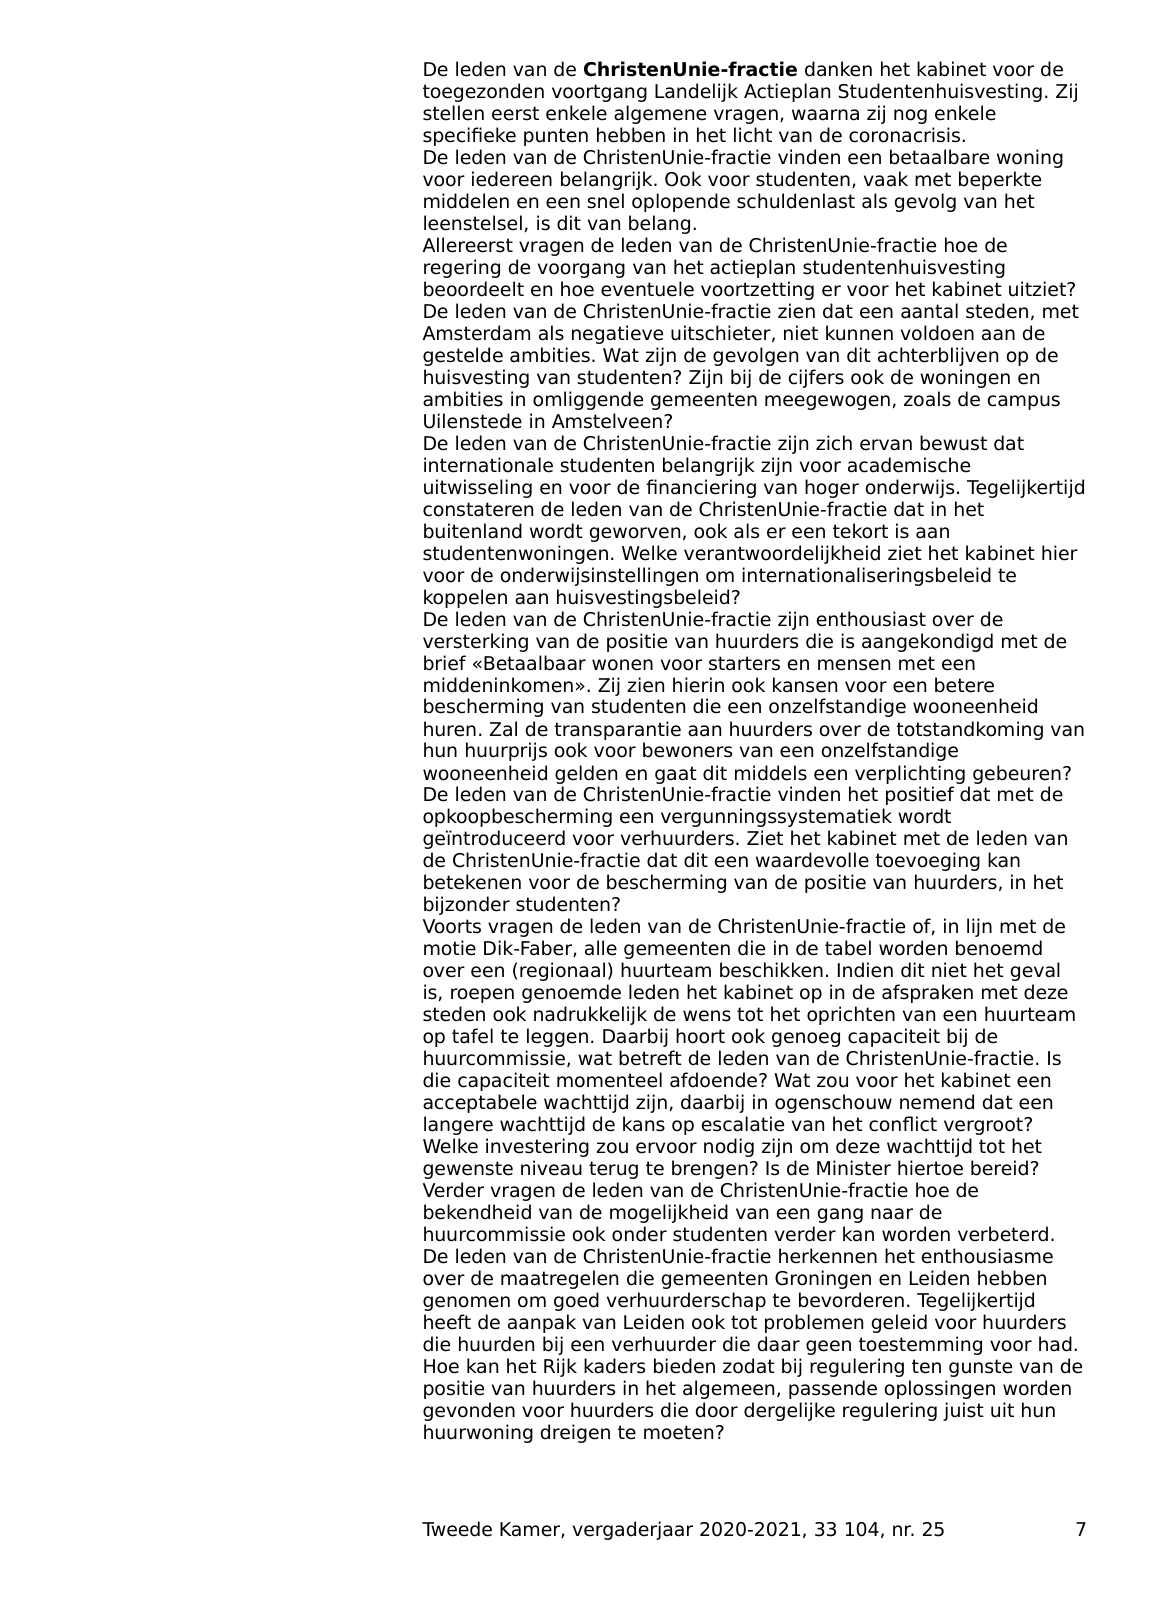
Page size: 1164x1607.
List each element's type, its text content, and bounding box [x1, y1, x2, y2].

text De leden van de ChristenUnie-fractie herkennen het enthousiasme over de maatregelen die gemeenten Groningen en Leiden hebben genomen om goed verhuurderschap te bevorderen. Tegelijkertijd heeft de aanpak van Leiden ook tot problemen geleid voor huurders die huurden bij een verhuurder die daar geen toestemming voor had. Hoe kan het Rijk kaders bieden zodat bij regulering ten gunste van de positie van huurders in het algemeen, passende oplossingen worden gevonden voor huurders die door dergelijke regulering juist uit hun huurwoning dreigen te moeten? [422, 1246, 1087, 1444]
text De leden van de ChristenUnie-fractie zijn enthousiast over de versterking van de positie van huurders die is aangekondigd met de brief «Betaalbaar wonen voor starters en mensen met een middeninkomen». Zij zien hierin ook kansen voor een betere bescherming van studenten die een onzelfstandige wooneenheid huren. Zal de transparantie aan huurders over de totstandkoming van hun huurprijs ook voor bewoners van een onzelfstandige wooneenheid gelden en gaat dit middels een verplichting gebeuren? [422, 608, 1087, 784]
text De leden van de ChristenUnie-fractie zien dat een aantal steden, met Amsterdam als negatieve uitschieter, niet kunnen voldoen aan de gestelde ambities. Wat zijn de gevolgen van dit achterblijven op de huisvesting van studenten? Zijn bij de cijfers ook de woningen en ambities in omliggende gemeenten meegewogen, zoals de campus Uilenstede in Amstelveen? [422, 301, 1087, 433]
text Voorts vragen de leden van de ChristenUnie-fractie of, in lijn met de motie Dik-Faber, alle gemeenten die in de tabel worden benoemd over een (regionaal) huurteam beschikken. Indien dit niet het geval is, roepen genoemde leden het kabinet op in de afspraken met deze steden ook nadrukkelijk de wens tot het oprichten van een huurteam op tafel te leggen. Daarbij hoort ook genoeg capaciteit bij de huurcommissie, wat betreft de leden van de ChristenUnie-fractie. Is die capaciteit momenteel afdoende? Wat zou voor het kabinet een acceptabele wachttijd zijn, daarbij in ogenschouw nemend dat een langere wachttijd de kans op escalatie van het conflict vergroot? Welke investering zou ervoor nodig zijn om deze wachttijd tot het gewenste niveau terug te brengen? Is de Minister hiertoe bereid? Verder vragen de leden van de ChristenUnie-fractie hoe de bekendheid van de mogelijkheid van een gang naar de huurcommissie ook onder studenten verder kan worden verbeterd. [422, 916, 1087, 1246]
text De leden van de ChristenUnie-fractie zijn zich ervan bewust dat internationale studenten belangrijk zijn voor academische uitwisseling en voor de financiering van hoger onderwijs. Tegelijkertijd constateren de leden van de ChristenUnie-fractie dat in het buitenland wordt geworven, ook als er een tekort is aan studentenwoningen. Welke verantwoordelijkheid ziet het kabinet hier voor de onderwijsinstellingen om internationaliseringsbeleid te koppelen aan huisvestingsbeleid? [422, 433, 1087, 608]
text De leden van de ChristenUnie-fractie vinden een betaalbare woning voor iedereen belangrijk. Ook voor studenten, vaak met beperkte middelen en een snel oplopende schuldenlast als gevolg van het leenstelsel, is dit van belang. [422, 147, 1087, 235]
text De leden van de ChristenUnie-fractie danken het kabinet voor de toegezonden voortgang Landelijk Actieplan Studentenhuisvesting. Zij stellen eerst enkele algemene vragen, waarna zij nog enkele specifieke punten hebben in het licht van de coronacrisis. [422, 59, 1087, 147]
text De leden van de ChristenUnie-fractie vinden het positief dat met de opkoopbescherming een vergunningssystematiek wordt geïntroduceerd voor verhuurders. Ziet het kabinet met de leden van de ChristenUnie-fractie dat dit een waardevolle toevoeging kan betekenen voor de bescherming van de positie van huurders, in het bijzonder studenten? [422, 784, 1087, 916]
text Allereerst vragen de leden van de ChristenUnie-fractie hoe de regering de voorgang van het actieplan studentenhuisvesting beoordeelt en hoe eventuele voortzetting er voor het kabinet uitziet? [422, 235, 1087, 301]
